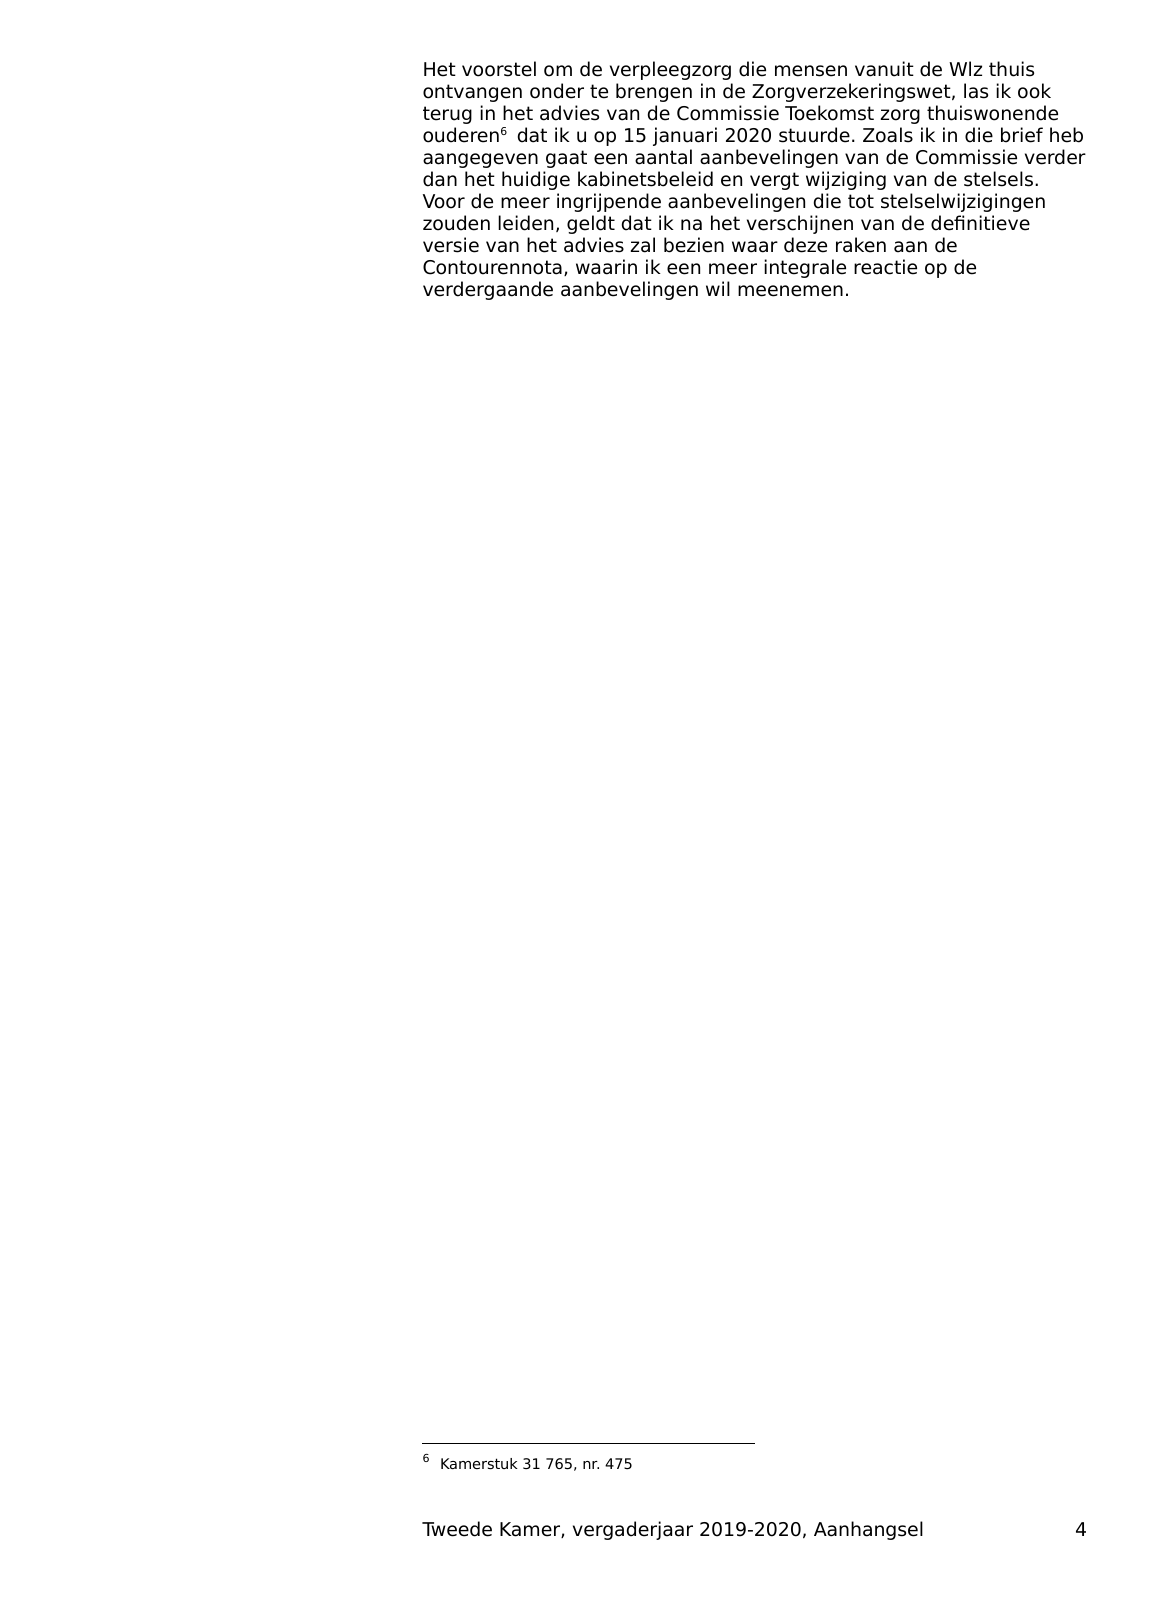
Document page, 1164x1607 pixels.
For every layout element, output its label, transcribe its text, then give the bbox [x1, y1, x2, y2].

text Kamerstuk 31 765, nr. 475 [422, 1452, 1087, 1474]
text Het voorstel om de verpleegzorg die mensen vanuit de Wlz thuis ontvangen onder te brengen in de Zorgverzekeringswet, las ik ook terug in het advies van de Commissie Toekomst zorg thuiswonende ouderen dat ik u op 15 januari 2020 stuurde. Zoals ik in die brief heb aangegeven gaat een aantal aanbevelingen van de Commissie verder dan het huidige kabinetsbeleid en vergt wijziging van de stelsels. Voor de meer ingrijpende aanbevelingen die tot stelselwijzigingen zouden leiden, geldt dat ik na het verschijnen van de definitieve versie van het advies zal bezien waar deze raken aan de Contourennota, waarin ik een meer integrale reactie op de verdergaande aanbevelingen wil meenemen. [422, 59, 1087, 301]
